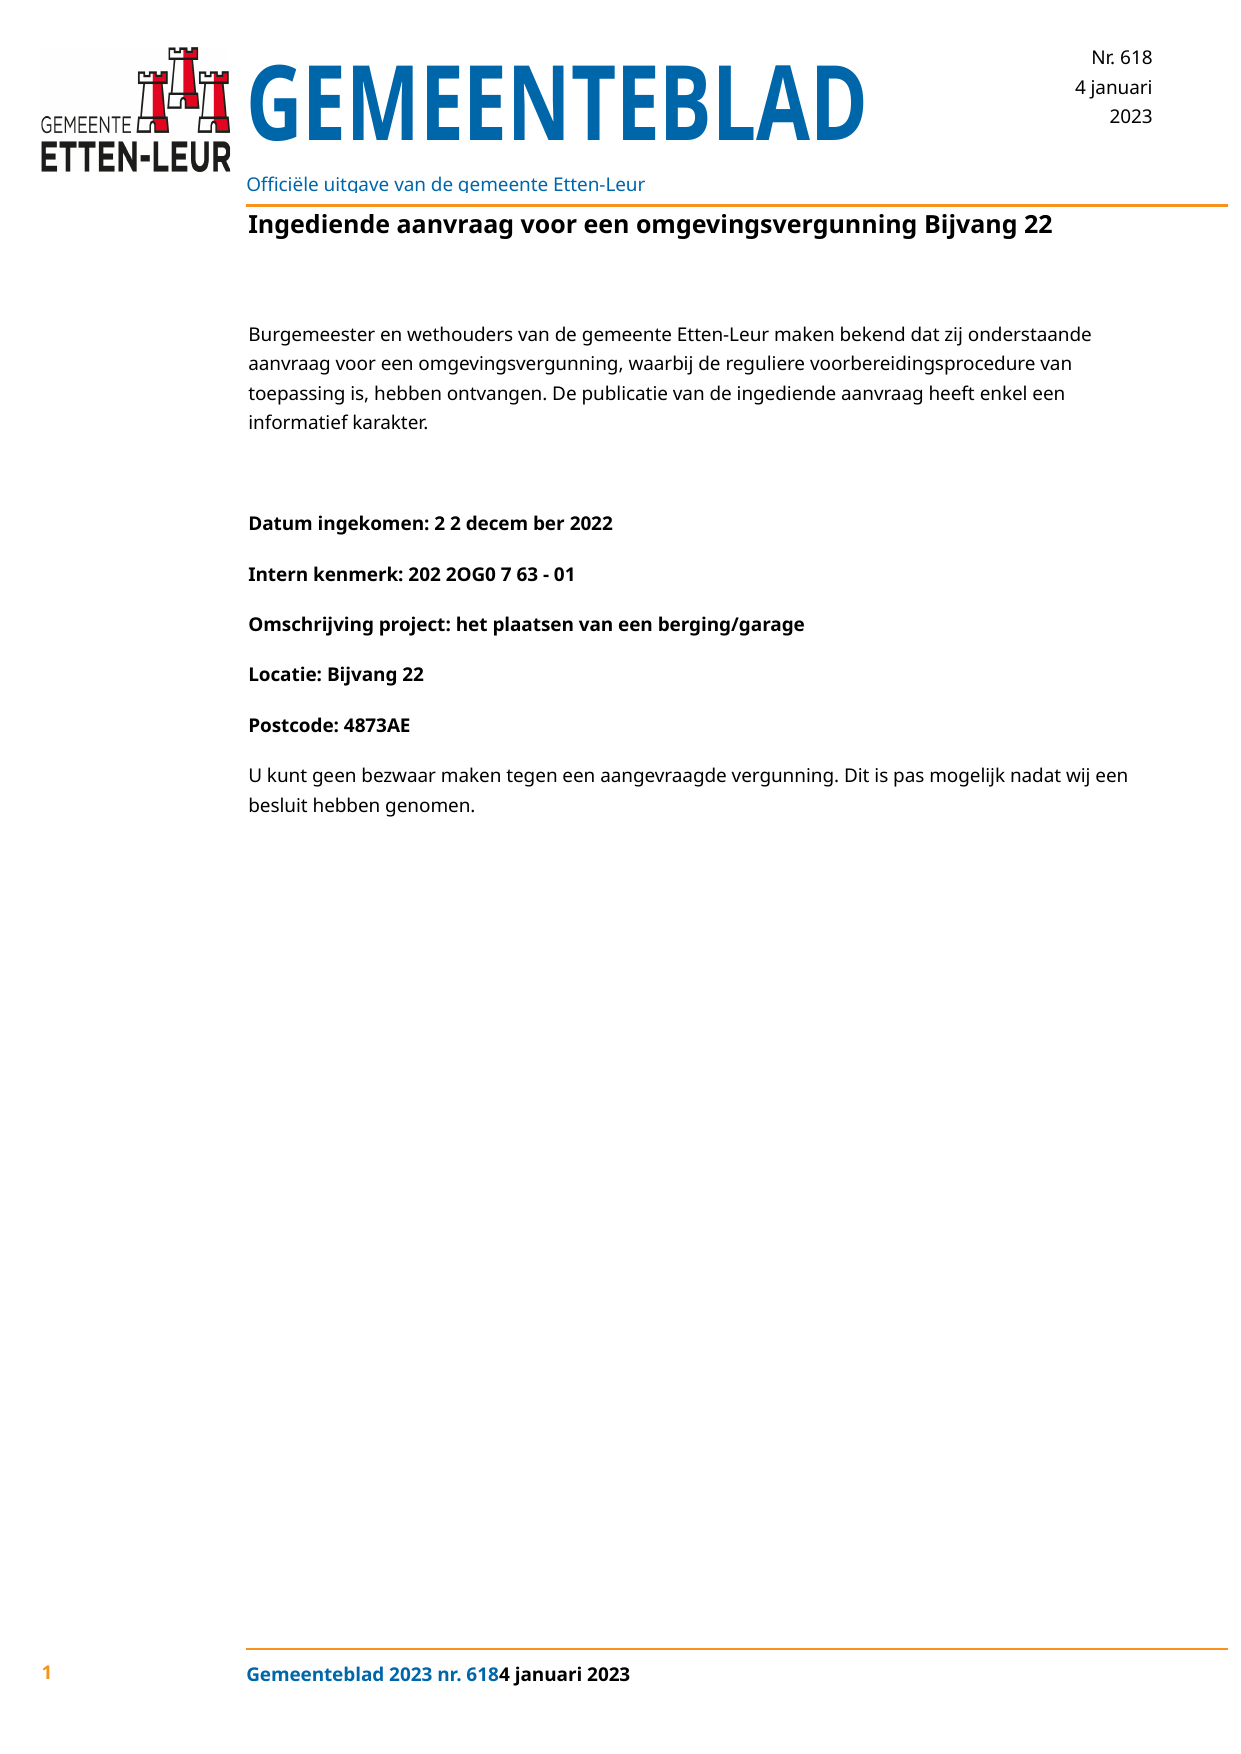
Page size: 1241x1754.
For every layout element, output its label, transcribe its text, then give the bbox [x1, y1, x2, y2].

text Omschrijving project: het plaatsen van een berging/garage [248, 611, 1152, 637]
picture [41, 47, 231, 172]
text Datum ingekomen: 2 2 decem ber 2022 [248, 510, 1152, 536]
text Locatie: Bijvang 22 [248, 662, 1152, 687]
text Intern kenmerk: 202 2OG0 7 63 - 01 [248, 561, 1152, 586]
text Postcode: 4873AE [248, 712, 1152, 738]
text U kunt geen bezwaar maken tegen een aangevraagde vergunning. Dit is pas mogelijk nadat wij een besluit hebben genomen. [248, 762, 1152, 818]
text Burgemeester en wethouders van de gemeente Etten-Leur maken bekend dat zij onderstaande aanvraag voor een omgevingsvergunning, waarbij de reguliere voorbereidingsprocedure van toepassing is, hebben ontvangen. De publicatie van de ingediende aanvraag heeft enkel een informatief karakter. [248, 321, 1152, 435]
text Ingediende aanvraag voor een omgevingsvergunning Bijvang 22 [248, 207, 1152, 241]
